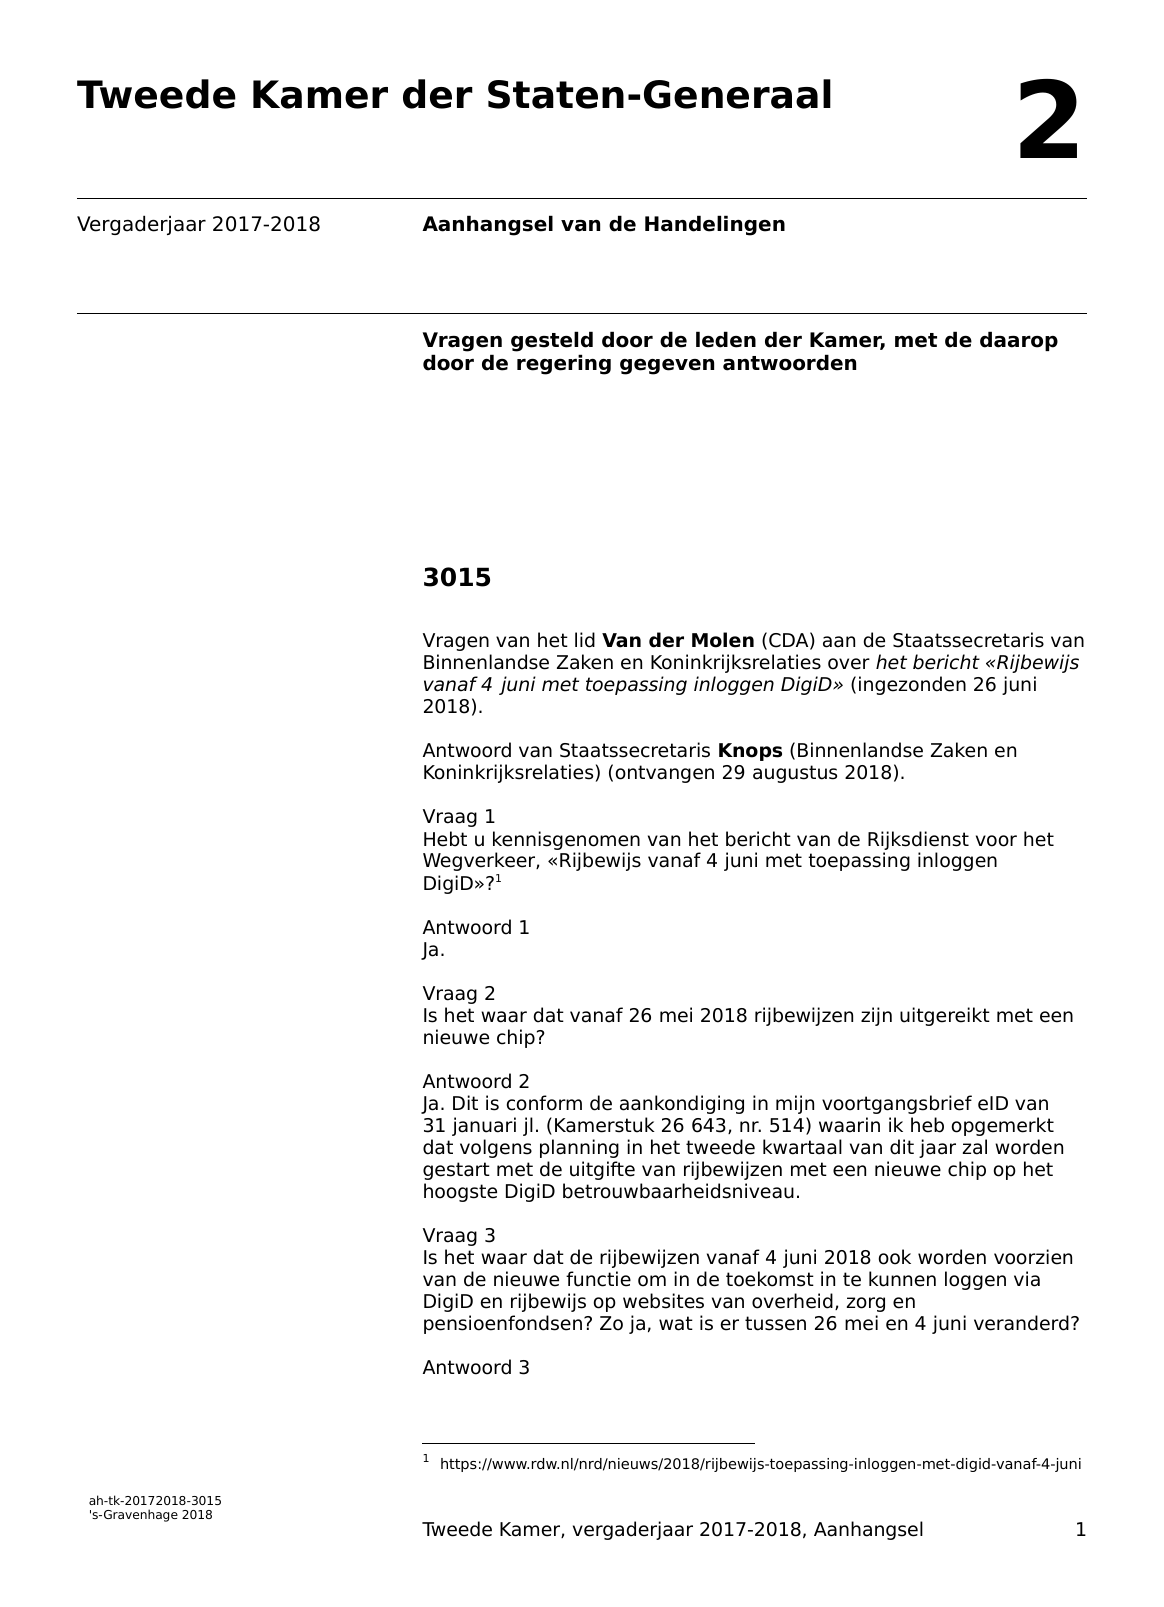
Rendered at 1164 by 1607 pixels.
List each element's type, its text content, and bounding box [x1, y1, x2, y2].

text Is het waar dat de rijbewijzen vanaf 4 juni 2018 ook worden voorzien van de nieuwe functie om in de toekomst in te kunnen loggen via DigiD en rijbewijs op websites van overheid, zorg en pensioenfondsen? Zo ja, wat is er tussen 26 mei en 4 juni veranderd? [422, 1247, 1087, 1335]
text ah-tk-20172018-3015 [88, 1494, 323, 1508]
text Vraag 2 [422, 983, 1087, 1005]
table_cell Vergaderjaar 2017-2018 [77, 199, 422, 313]
text 3015 [422, 563, 1087, 592]
table_cell [77, 314, 422, 375]
table_header Tweede Kamer der Staten-Generaal [77, 59, 886, 198]
text Hebt u kennisgenomen van het bericht van de Rijksdienst voor het Wegverkeer, «Rijbewijs vanaf 4 juni met toepassing inloggen DigiD»? [422, 828, 1087, 894]
text Antwoord 1 [422, 917, 1087, 938]
text Ja. Dit is conform de aankondiging in mijn voortgangsbrief eID van 31 januari jl. (Kamerstuk 26 643, nr. 514) waarin ik heb opgemerkt dat volgens planning in het tweede kwartaal van dit jaar zal worden gestart met de uitgifte van rijbewijzen met een nieuwe chip op het hoogste DigiD betrouwbaarheidsniveau. [422, 1093, 1087, 1203]
text https://www.rdw.nl/nrd/nieuws/2018/rijbewijs-toepassing-inloggen-met-digid-vanaf-4-juni [422, 1452, 1087, 1474]
text Is het waar dat vanaf 26 mei 2018 rijbewijzen zijn uitgereikt met een nieuwe chip? [422, 1005, 1087, 1049]
table_header 2 [886, 59, 1087, 198]
text Antwoord 3 [422, 1357, 1087, 1379]
table_cell Aanhangsel van de Handelingen [422, 199, 1087, 313]
text Vraag 3 [422, 1225, 1087, 1247]
text Vraag 1 [422, 806, 1087, 828]
table_cell Vragen gesteld door de leden der Kamer, met de daarop door de regering gegeven antwoorden [422, 314, 1087, 375]
text Ja. [422, 938, 1087, 961]
text 's-Gravenhage 2018 [88, 1508, 323, 1522]
text Vragen van het lid Van der Molen (CDA) aan de Staatssecretaris van Binnenlandse Zaken en Koninkrijksrelaties over het bericht «Rijbewijs vanaf 4 juni met toepassing inloggen DigiD» (ingezonden 26 juni 2018). [422, 630, 1087, 718]
text Antwoord 2 [422, 1071, 1087, 1093]
text Antwoord van Staatssecretaris Knops (Binnenlandse Zaken en Koninkrijksrelaties) (ontvangen 29 augustus 2018). [422, 740, 1087, 784]
